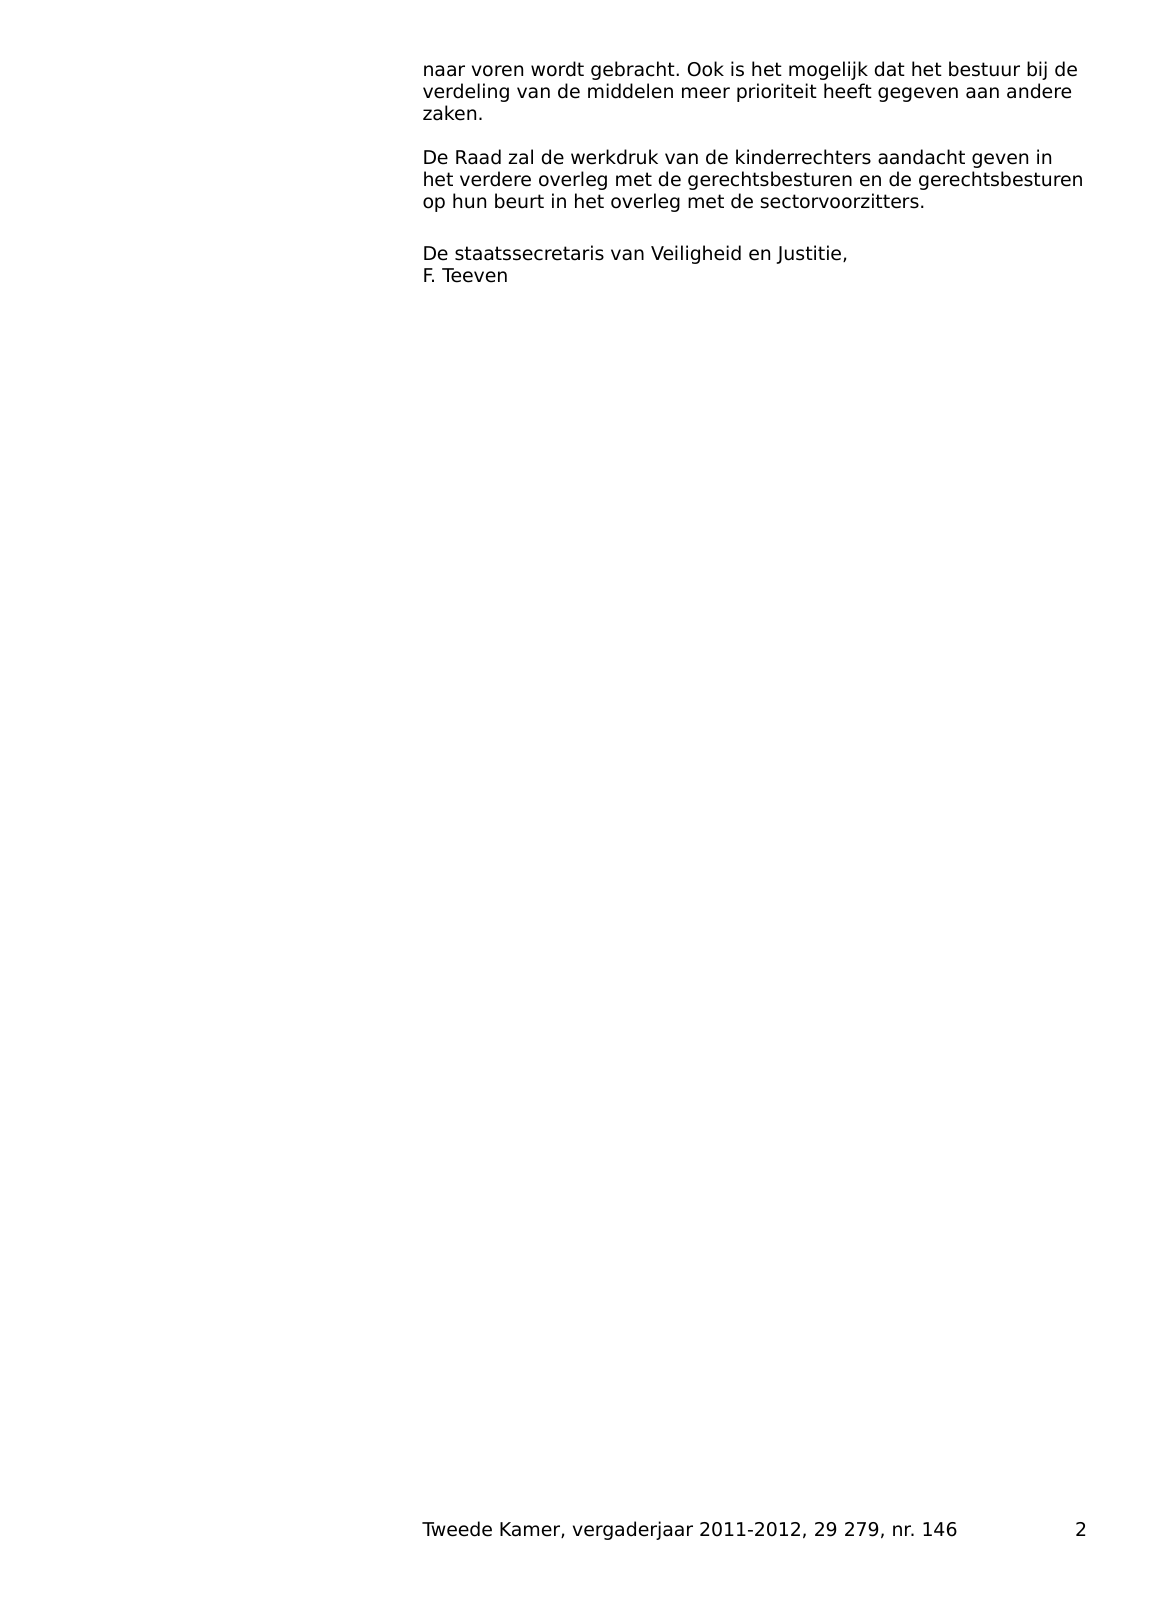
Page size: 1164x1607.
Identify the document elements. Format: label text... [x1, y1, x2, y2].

text De Raad zal de werkdruk van de kinderrechters aandacht geven in het verdere overleg met de gerechtsbesturen en de gerechtsbesturen op hun beurt in het overleg met de sectorvoorzitters. [422, 147, 1087, 213]
text De staatssecretaris van Veiligheid en Justitie, F. Teeven [422, 243, 1087, 287]
text naar voren wordt gebracht. Ook is het mogelijk dat het bestuur bij de verdeling van de middelen meer prioriteit heeft gegeven aan andere zaken. [422, 59, 1087, 125]
